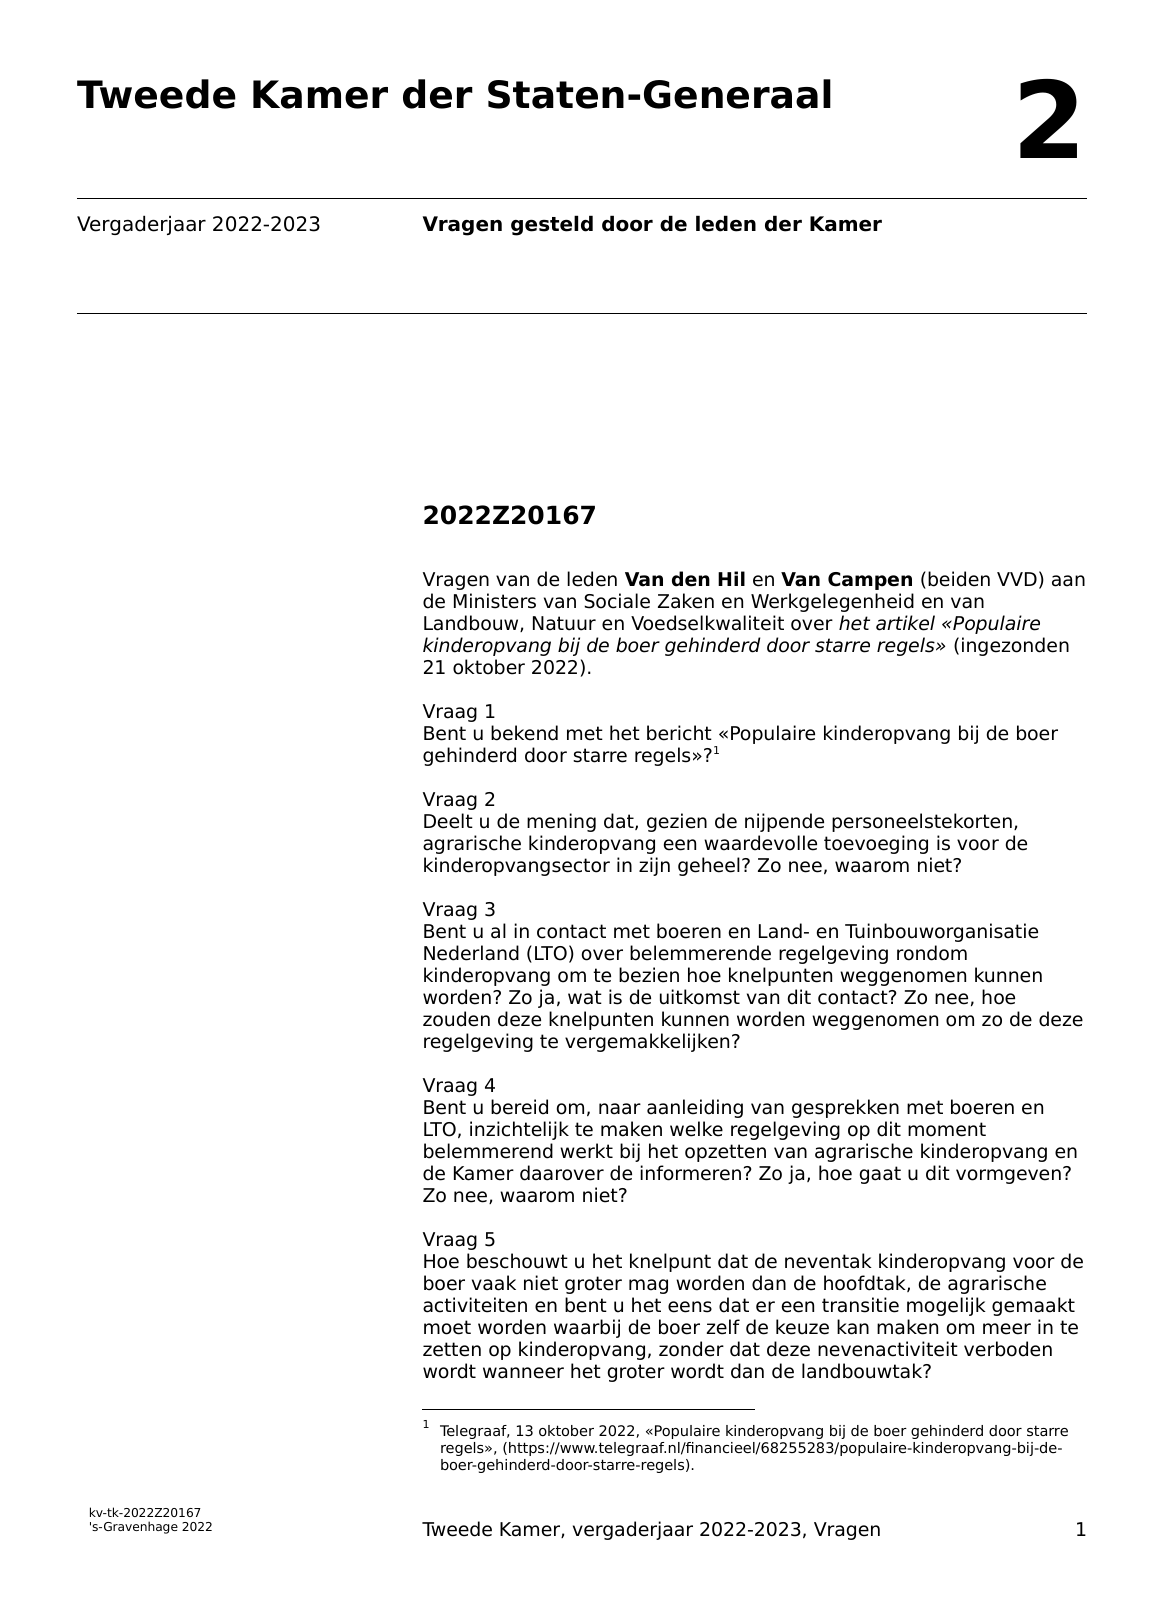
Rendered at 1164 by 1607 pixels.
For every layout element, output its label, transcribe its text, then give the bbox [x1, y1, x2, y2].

text Vraag 4 [422, 1075, 1087, 1097]
text 2022Z20167 [422, 501, 1087, 531]
table_header 2 [886, 59, 1087, 198]
text Telegraaf, 13 oktober 2022, «Populaire kinderopvang bij de boer gehinderd door starre regels», (https://www.telegraaf.nl/financieel/68255283/populaire-kinderopvang-bij-de-boer-gehinderd-door-starre-regels). [422, 1418, 1087, 1474]
text Bent u bekend met het bericht «Populaire kinderopvang bij de boer gehinderd door starre regels»? [422, 723, 1087, 767]
text 's-Gravenhage 2022 [88, 1520, 323, 1534]
text Vraag 3 [422, 899, 1087, 921]
text Hoe beschouwt u het knelpunt dat de neventak kinderopvang voor de boer vaak niet groter mag worden dan de hoofdtak, de agrarische activiteiten en bent u het eens dat er een transitie mogelijk gemaakt moet worden waarbij de boer zelf de keuze kan maken om meer in te zetten op kinderopvang, zonder dat deze nevenactiviteit verboden wordt wanneer het groter wordt dan de landbouwtak? [422, 1251, 1087, 1383]
text kv-tk-2022Z20167 [88, 1506, 323, 1520]
text Vragen van de leden Van den Hil en Van Campen (beiden VVD) aan de Ministers van Sociale Zaken en Werkgelegenheid en van Landbouw, Natuur en Voedselkwaliteit over het artikel «Populaire kinderopvang bij de boer gehinderd door starre regels» (ingezonden 21 oktober 2022). [422, 569, 1087, 679]
text Bent u al in contact met boeren en Land- en Tuinbouworganisatie Nederland (LTO) over belemmerende regelgeving rondom kinderopvang om te bezien hoe knelpunten weggenomen kunnen worden? Zo ja, wat is de uitkomst van dit contact? Zo nee, hoe zouden deze knelpunten kunnen worden weggenomen om zo de deze regelgeving te vergemakkelijken? [422, 921, 1087, 1053]
text Vraag 2 [422, 789, 1087, 811]
text Vraag 5 [422, 1229, 1087, 1251]
table_cell Vergaderjaar 2022-2023 [77, 199, 422, 313]
table_header Tweede Kamer der Staten-Generaal [77, 59, 886, 198]
text Deelt u de mening dat, gezien de nijpende personeelstekorten, agrarische kinderopvang een waardevolle toevoeging is voor de kinderopvangsector in zijn geheel? Zo nee, waarom niet? [422, 811, 1087, 877]
text Bent u bereid om, naar aanleiding van gesprekken met boeren en LTO, inzichtelijk te maken welke regelgeving op dit moment belemmerend werkt bij het opzetten van agrarische kinderopvang en de Kamer daarover de informeren? Zo ja, hoe gaat u dit vormgeven? Zo nee, waarom niet? [422, 1097, 1087, 1207]
text Vraag 1 [422, 701, 1087, 723]
table_cell Vragen gesteld door de leden der Kamer [422, 199, 1087, 313]
